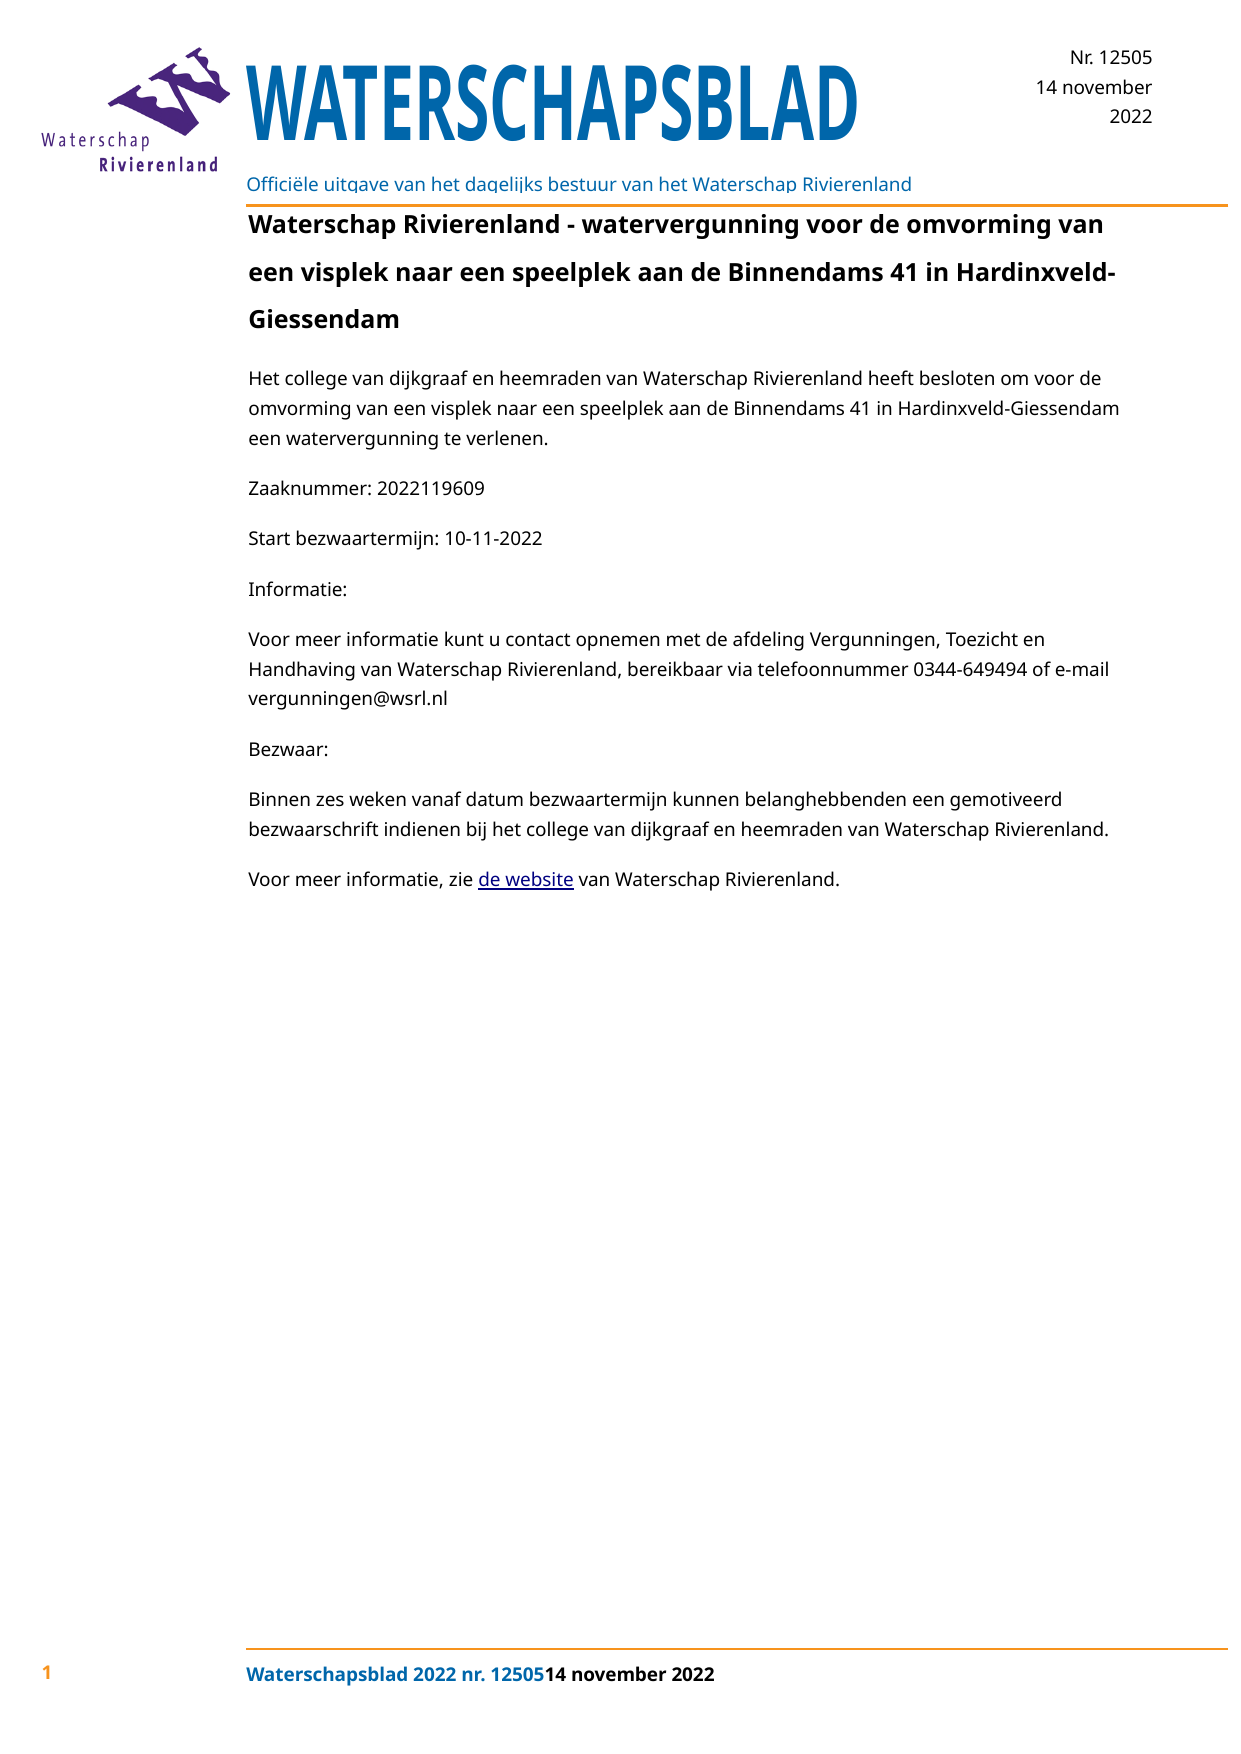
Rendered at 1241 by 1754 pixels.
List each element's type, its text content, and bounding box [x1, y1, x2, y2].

text Informatie: [248, 576, 1152, 602]
text Voor meer informatie kunt u contact opnemen met de afdeling Vergunningen, Toezicht en Handhaving van Waterschap Rivierenland, bereikbaar via telefoonnummer 0344-649494 of e-mail vergunningen@wsrl.nl [248, 626, 1152, 711]
text Waterschap Rivierenland - watervergunning voor de omvorming van een visplek naar een speelplek aan de Binnendams 41 in Hardinxveld-Giessendam [248, 207, 1152, 336]
picture [41, 47, 231, 172]
text Het college van dijkgraaf en heemraden van Waterschap Rivierenland heeft besloten om voor de omvorming van een visplek naar een speelplek aan de Binnendams 41 in Hardinxveld-Giessendam een watervergunning te verlenen. [248, 366, 1152, 450]
text Voor meer informatie, zie de website van Waterschap Rivierenland. [248, 866, 1152, 892]
text Start bezwaartermijn: 10-11-2022 [248, 526, 1152, 551]
text Bezwaar: [248, 736, 1152, 762]
text Binnen zes weken vanaf datum bezwaartermijn kunnen belanghebbenden een gemotiveerd bezwaarschrift indienen bij het college van dijkgraaf en heemraden van Waterschap Rivierenland. [248, 786, 1152, 842]
text Zaaknummer: 2022119609 [248, 475, 1152, 501]
